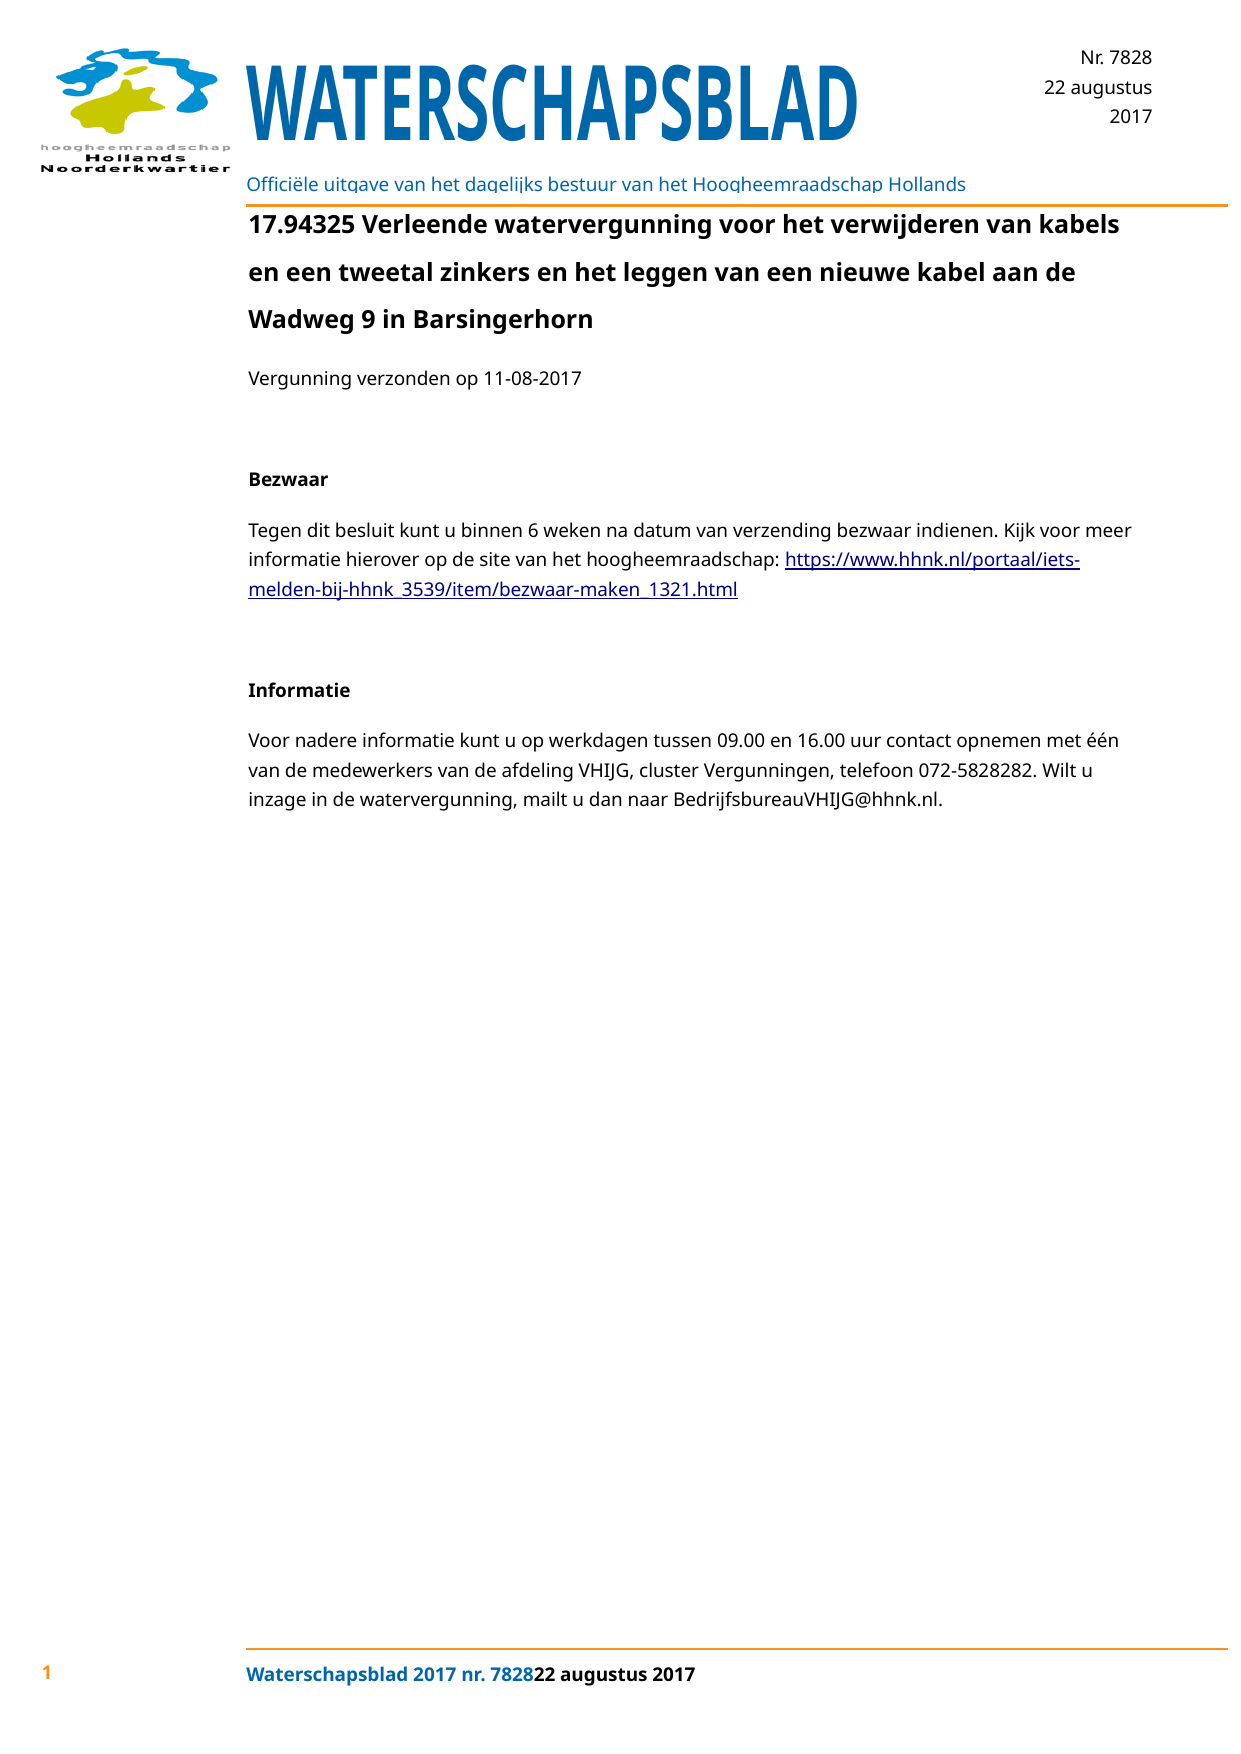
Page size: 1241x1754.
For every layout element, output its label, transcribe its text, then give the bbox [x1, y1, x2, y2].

text Vergunning verzonden op 11-08-2017 [248, 366, 1152, 391]
text Informatie [248, 677, 1152, 702]
text 17.94325 Verleende watervergunning voor het verwijderen van kabels en een tweetal zinkers en het leggen van een nieuwe kabel aan de Wadweg 9 in Barsingerhorn [248, 207, 1152, 336]
picture [41, 47, 231, 172]
text Bezwaar [248, 466, 1152, 492]
text Voor nadere informatie kunt u op werkdagen tussen 09.00 en 16.00 uur contact opnemen met één van de medewerkers van de afdeling VHIJG, cluster Vergunningen, telefoon 072-5828282. Wilt u inzage in de watervergunning, mailt u dan naar BedrijfsbureauVHIJG@hhnk.nl. [248, 727, 1152, 812]
text Tegen dit besluit kunt u binnen 6 weken na datum van verzending bezwaar indienen. Kijk voor meer informatie hierover op de site van het hoogheemraadschap: https://www.hhnk.nl/portaal/iets-melden-bij-hhnk_3539/item/bezwaar-maken_1321.html [248, 517, 1152, 602]
